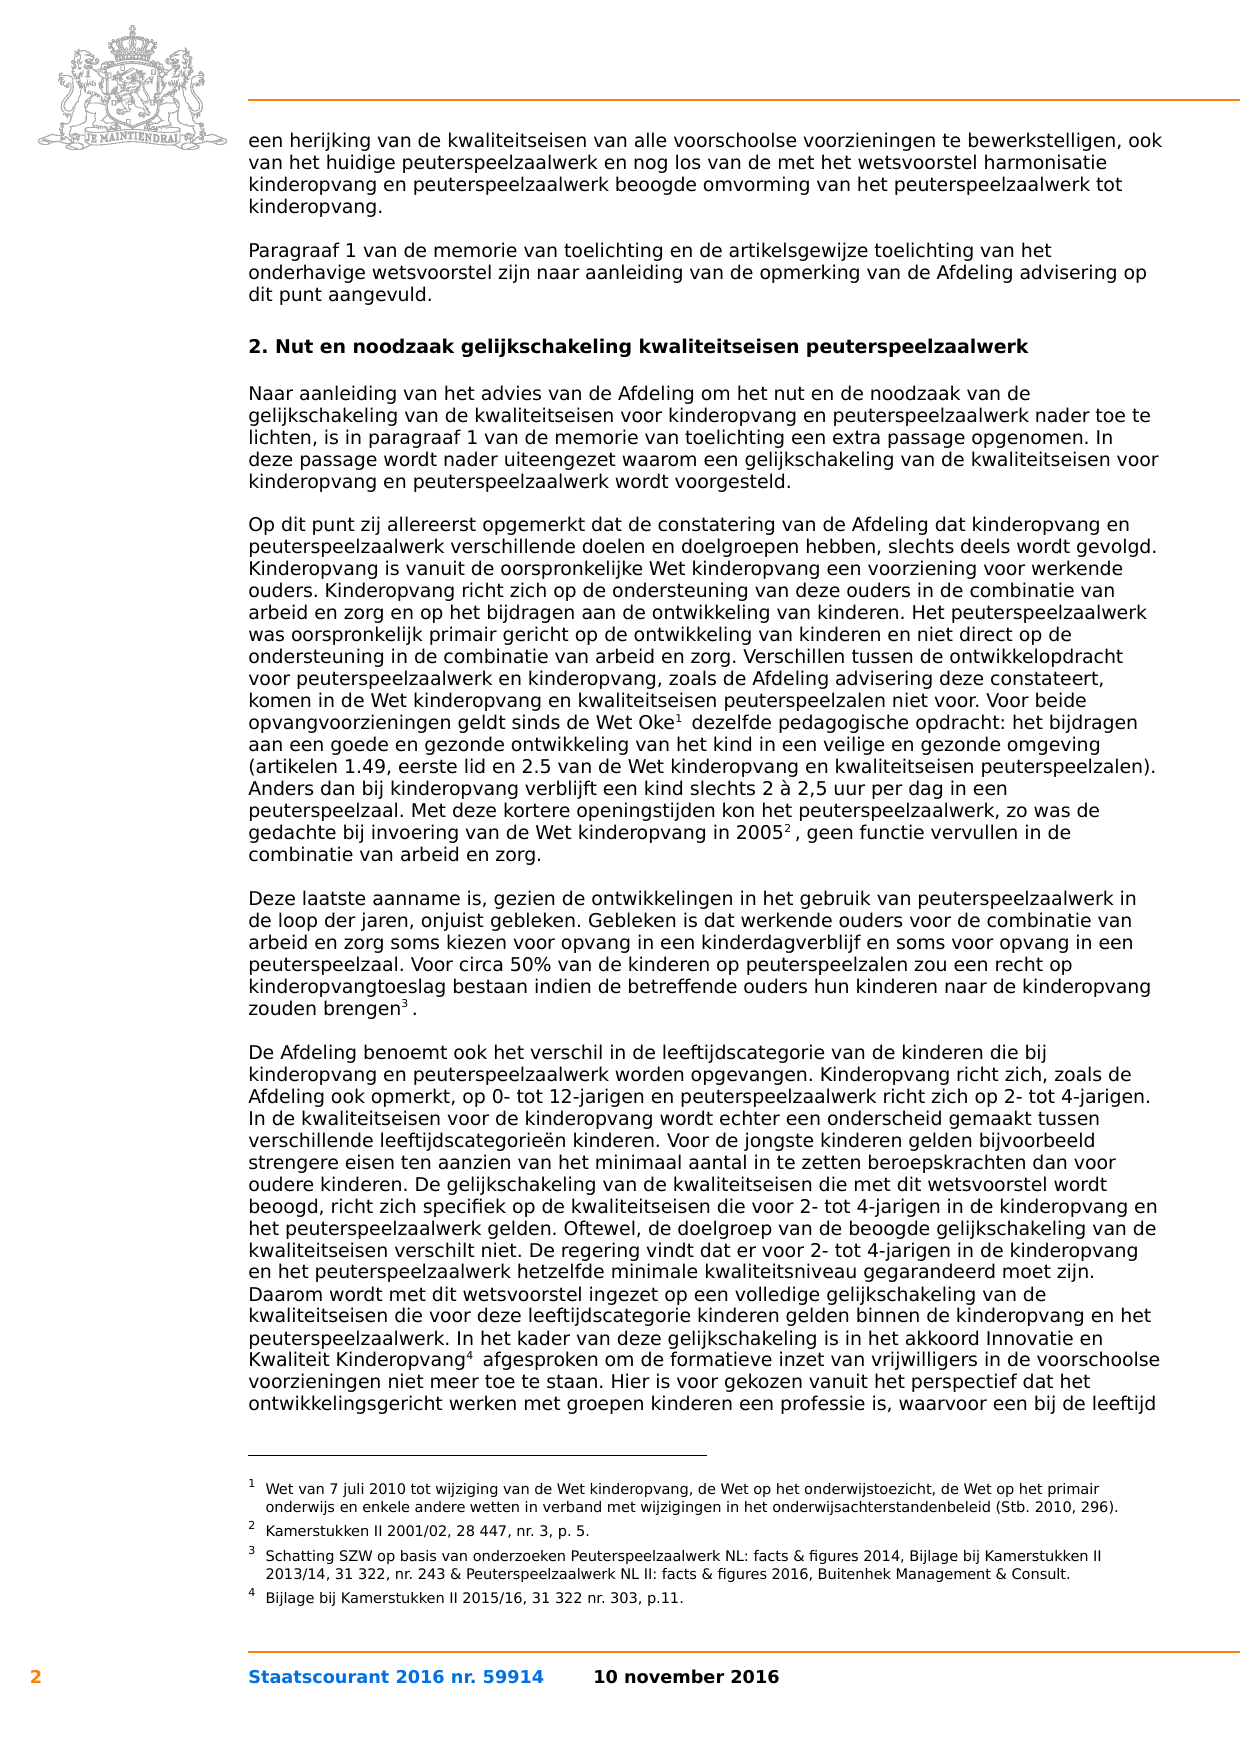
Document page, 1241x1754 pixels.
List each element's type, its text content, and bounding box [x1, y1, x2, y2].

text Op dit punt zij allereerst opgemerkt dat de constatering van de Afdeling dat kinderopvang en peuterspeelzaalwerk verschillende doelen en doelgroepen hebben, slechts deels wordt gevolgd. Kinderopvang is vanuit de oorspronkelijke Wet kinderopvang een voorziening voor werkende ouders. Kinderopvang richt zich op de ondersteuning van deze ouders in de combinatie van arbeid en zorg en op het bijdragen aan de ontwikkeling van kinderen. Het peuterspeelzaalwerk was oorspronkelijk primair gericht op de ontwikkeling van kinderen en niet direct op de ondersteuning in de combinatie van arbeid en zorg. Verschillen tussen de ontwikkelopdracht voor peuterspeelzaalwerk en kinderopvang, zoals de Afdeling advisering deze constateert, komen in de Wet kinderopvang en kwaliteitseisen peuterspeelzalen niet voor. Voor beide opvangvoorzieningen geldt sinds de Wet Oke dezelfde pedagogische opdracht: het bijdragen aan een goede en gezonde ontwikkeling van het kind in een veilige en gezonde omgeving (artikelen 1.49, eerste lid en 2.5 van de Wet kinderopvang en kwaliteitseisen peuterspeelzalen). Anders dan bij kinderopvang verblijft een kind slechts 2 à 2,5 uur per dag in een peuterspeelzaal. Met deze kortere openingstijden kon het peuterspeelzaalwerk, zo was de gedachte bij invoering van de Wet kinderopvang in 2005, geen functie vervullen in de combinatie van arbeid en zorg. [248, 514, 1163, 866]
subtitle 2. Nut en noodzaak gelijkschakeling kwaliteitseisen peuterspeelzaalwerk [248, 336, 1163, 358]
text een herijking van de kwaliteitseisen van alle voorschoolse voorzieningen te bewerkstelligen, ook van het huidige peuterspeelzaalwerk en nog los van de met het wetsvoorstel harmonisatie kinderopvang en peuterspeelzaalwerk beoogde omvorming van het peuterspeelzaalwerk tot kinderopvang. [248, 130, 1163, 218]
text De Afdeling benoemt ook het verschil in de leeftijdscategorie van de kinderen die bij kinderopvang en peuterspeelzaalwerk worden opgevangen. Kinderopvang richt zich, zoals de Afdeling ook opmerkt, op 0- tot 12-jarigen en peuterspeelzaalwerk richt zich op 2- tot 4-jarigen. In de kwaliteitseisen voor de kinderopvang wordt echter een onderscheid gemaakt tussen verschillende leeftijdscategorieën kinderen. Voor de jongste kinderen gelden bijvoorbeeld strengere eisen ten aanzien van het minimaal aantal in te zetten beroepskrachten dan voor oudere kinderen. De gelijkschakeling van de kwaliteitseisen die met dit wetsvoorstel wordt beoogd, richt zich specifiek op de kwaliteitseisen die voor 2- tot 4-jarigen in de kinderopvang en het peuterspeelzaalwerk gelden. Oftewel, de doelgroep van de beoogde gelijkschakeling van de kwaliteitseisen verschilt niet. De regering vindt dat er voor 2- tot 4-jarigen in de kinderopvang en het peuterspeelzaalwerk hetzelfde minimale kwaliteitsniveau gegarandeerd moet zijn. Daarom wordt met dit wetsvoorstel ingezet op een volledige gelijkschakeling van de kwaliteitseisen die voor deze leeftijdscategorie kinderen gelden binnen de kinderopvang en het peuterspeelzaalwerk. In het kader van deze gelijkschakeling is in het akkoord Innovatie en Kwaliteit Kinderopvang afgesproken om de formatieve inzet van vrijwilligers in de voorschoolse voorzieningen niet meer toe te staan. Hier is voor gekozen vanuit het perspectief dat het ontwikkelingsgericht werken met groepen kinderen een professie is, waarvoor een bij de leeftijd [248, 1042, 1163, 1415]
text Schatting SZW op basis van onderzoeken Peuterspeelzaalwerk NL: facts & figures 2014, Bijlage bij Kamerstukken II 2013/14, 31 322, nr. 243 & Peuterspeelzaalwerk NL II: facts & figures 2016, Buitenhek Management & Consult. [248, 1544, 1163, 1583]
text Wet van 7 juli 2010 tot wijziging van de Wet kinderopvang, de Wet op het onderwijstoezicht, de Wet op het primair onderwijs en enkele andere wetten in verband met wijzigingen in het onderwijsachterstandenbeleid (Stb. 2010, 296). [248, 1477, 1163, 1516]
text Naar aanleiding van het advies van de Afdeling om het nut en de noodzaak van de gelijkschakeling van de kwaliteitseisen voor kinderopvang en peuterspeelzaalwerk nader toe te lichten, is in paragraaf 1 van de memorie van toelichting een extra passage opgenomen. In deze passage wordt nader uiteengezet waarom een gelijkschakeling van de kwaliteitseisen voor kinderopvang en peuterspeelzaalwerk wordt voorgesteld. [248, 383, 1163, 492]
text Bijlage bij Kamerstukken II 2015/16, 31 322 nr. 303, p.11. [248, 1586, 1163, 1608]
picture [38, 25, 227, 150]
text Paragraaf 1 van de memorie van toelichting en de artikelsgewijze toelichting van het onderhavige wetsvoorstel zijn naar aanleiding van de opmerking van de Afdeling advisering op dit punt aangevuld. [248, 240, 1163, 306]
text Kamerstukken II 2001/02, 28 447, nr. 3, p. 5. [248, 1519, 1163, 1541]
text Deze laatste aanname is, gezien de ontwikkelingen in het gebruik van peuterspeelzaalwerk in de loop der jaren, onjuist gebleken. Gebleken is dat werkende ouders voor de combinatie van arbeid en zorg soms kiezen voor opvang in een kinderdagverblijf en soms voor opvang in een peuterspeelzaal. Voor circa 50% van de kinderen op peuterspeelzalen zou een recht op kinderopvangtoeslag bestaan indien de betreffende ouders hun kinderen naar de kinderopvang zouden brengen. [248, 888, 1163, 1020]
